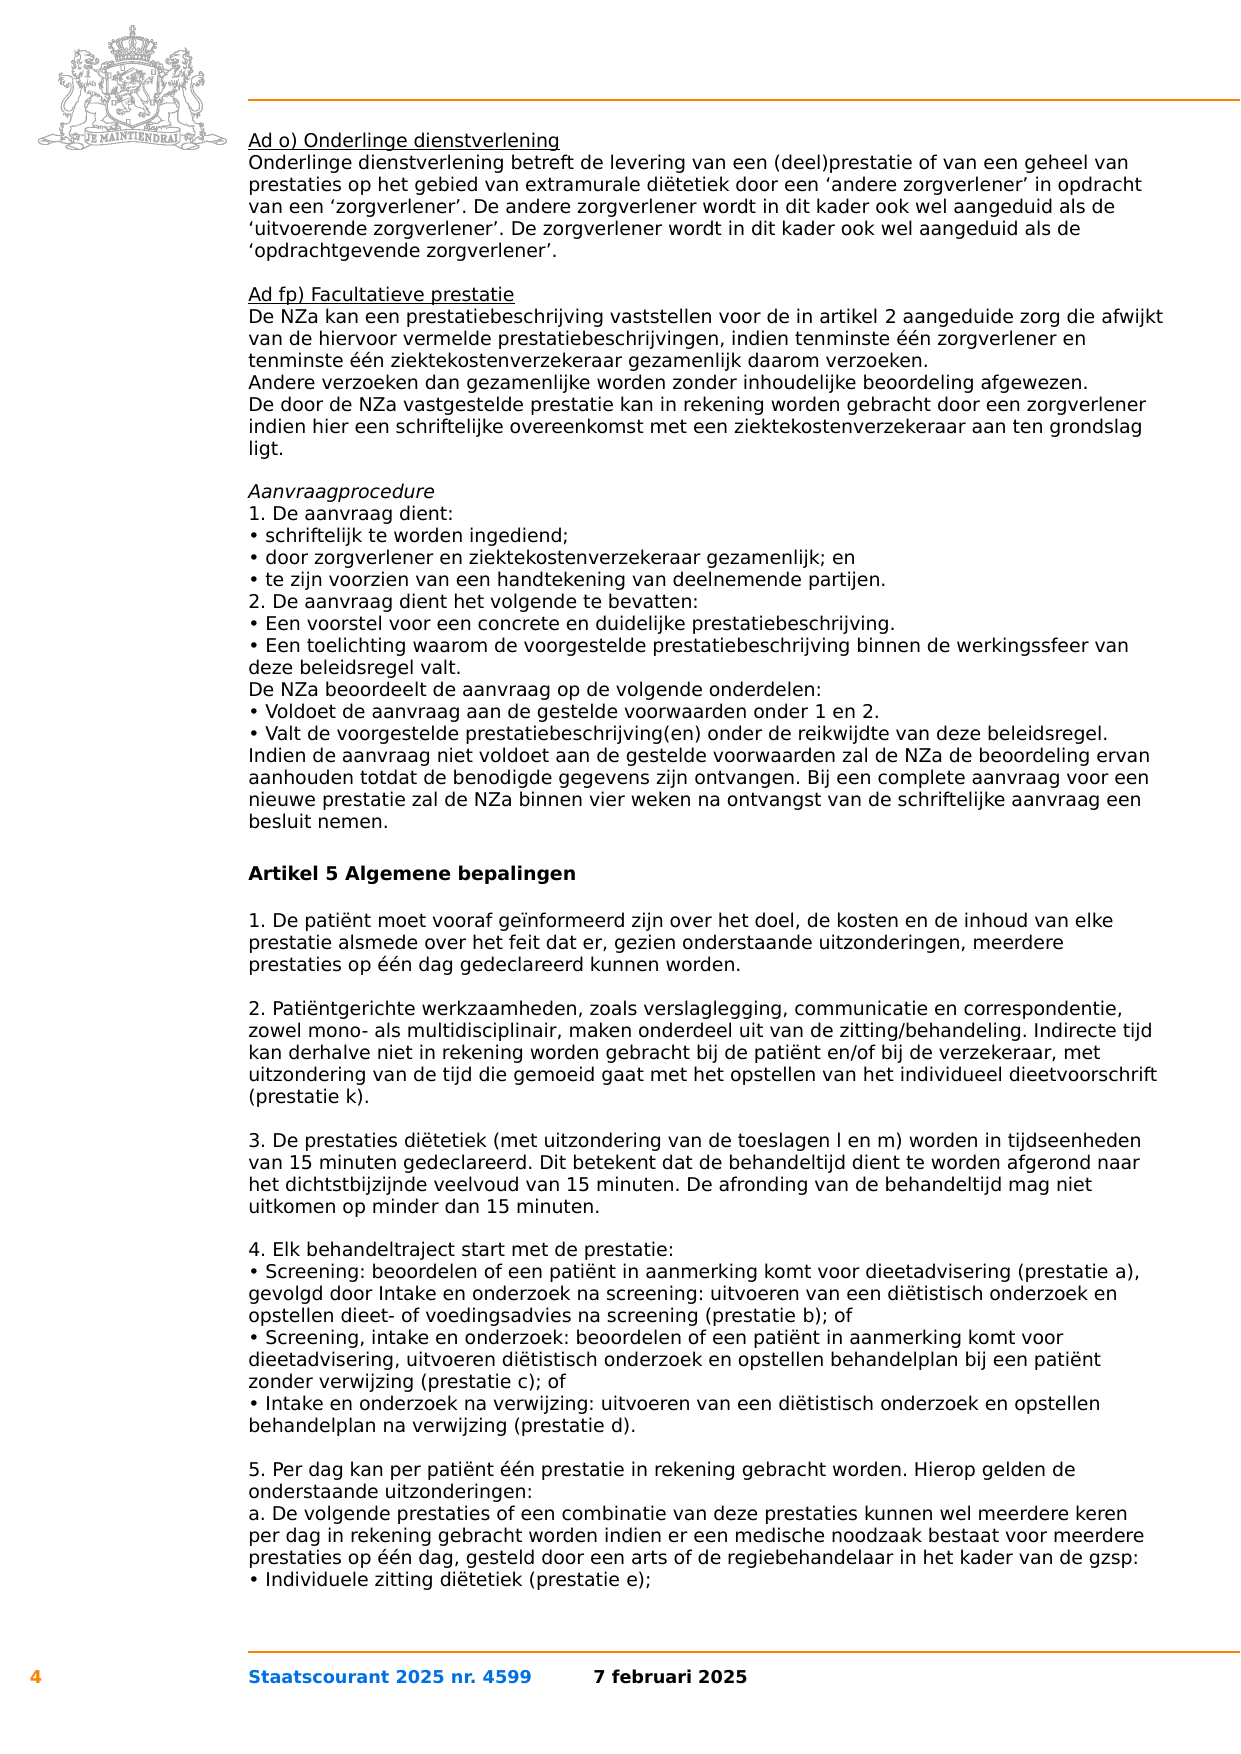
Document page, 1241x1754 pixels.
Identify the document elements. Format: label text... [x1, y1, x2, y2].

text De NZa kan een prestatiebeschrijving vaststellen voor de in artikel 2 aangeduide zorg die afwijkt van de hiervoor vermelde prestatiebeschrijvingen, indien tenminste één zorgverlener en tenminste één ziektekostenverzekeraar gezamenlijk daarom verzoeken. [248, 306, 1163, 372]
text • Individuele zitting diëtetiek (prestatie e); [248, 1569, 1163, 1591]
text • Screening, intake en onderzoek: beoordelen of een patiënt in aanmerking komt voor dieetadvisering, uitvoeren diëtistisch onderzoek en opstellen behandelplan bij een patiënt zonder verwijzing (prestatie c); of [248, 1327, 1163, 1393]
text 5. Per dag kan per patiënt één prestatie in rekening gebracht worden. Hierop gelden de onderstaande uitzonderingen: [248, 1459, 1163, 1503]
text • Voldoet de aanvraag aan de gestelde voorwaarden onder 1 en 2. [248, 701, 1163, 723]
text Indien de aanvraag niet voldoet aan de gestelde voorwaarden zal de NZa de beoordeling ervan aanhouden totdat de benodigde gegevens zijn ontvangen. Bij een complete aanvraag voor een nieuwe prestatie zal de NZa binnen vier weken na ontvangst van de schriftelijke aanvraag een besluit nemen. [248, 745, 1163, 833]
text 1. De aanvraag dient: [248, 503, 1163, 525]
subtitle Ad fp) Facultatieve prestatie [248, 284, 1163, 306]
text • Screening: beoordelen of een patiënt in aanmerking komt voor dieetadvisering (prestatie a), gevolgd door Intake en onderzoek na screening: uitvoeren van een diëtistisch onderzoek en opstellen dieet- of voedingsadvies na screening (prestatie b); of [248, 1261, 1163, 1327]
text 4. Elk behandeltraject start met de prestatie: [248, 1239, 1163, 1261]
text • Intake en onderzoek na verwijzing: uitvoeren van een diëtistisch onderzoek en opstellen behandelplan na verwijzing (prestatie d). [248, 1393, 1163, 1437]
text 2. De aanvraag dient het volgende te bevatten: [248, 591, 1163, 613]
text 1. De patiënt moet vooraf geïnformeerd zijn over het doel, de kosten en de inhoud van elke prestatie alsmede over het feit dat er, gezien onderstaande uitzonderingen, meerdere prestaties op één dag gedeclareerd kunnen worden. [248, 910, 1163, 976]
text a. De volgende prestaties of een combinatie van deze prestaties kunnen wel meerdere keren per dag in rekening gebracht worden indien er een medische noodzaak bestaat voor meerdere prestaties op één dag, gesteld door een arts of de regiebehandelaar in het kader van de gzsp: [248, 1503, 1163, 1569]
text De NZa beoordeelt de aanvraag op de volgende onderdelen: [248, 679, 1163, 701]
text 3. De prestaties diëtetiek (met uitzondering van de toeslagen l en m) worden in tijdseenheden van 15 minuten gedeclareerd. Dit betekent dat de behandeltijd dient te worden afgerond naar het dichtstbijzijnde veelvoud van 15 minuten. De afronding van de behandeltijd mag niet uitkomen op minder dan 15 minuten. [248, 1129, 1163, 1217]
text Onderlinge dienstverlening betreft de levering van een (deel)prestatie of van een geheel van prestaties op het gebied van extramurale diëtetiek door een ‘andere zorgverlener’ in opdracht van een ‘zorgverlener’. De andere zorgverlener wordt in dit kader ook wel aangeduid als de ‘uitvoerende zorgverlener’. De zorgverlener wordt in dit kader ook wel aangeduid als de ‘opdrachtgevende zorgverlener’. [248, 152, 1163, 262]
subtitle Aanvraagprocedure [248, 481, 1163, 503]
text 2. Patiëntgerichte werkzaamheden, zoals verslaglegging, communicatie en correspondentie, zowel mono- als multidisciplinair, maken onderdeel uit van de zitting/behandeling. Indirecte tijd kan derhalve niet in rekening worden gebracht bij de patiënt en/of bij de verzekeraar, met uitzondering van de tijd die gemoeid gaat met het opstellen van het individueel dieetvoorschrift (prestatie k). [248, 998, 1163, 1108]
subtitle Ad o) Onderlinge dienstverlening [248, 130, 1163, 152]
text De door de NZa vastgestelde prestatie kan in rekening worden gebracht door een zorgverlener indien hier een schriftelijke overeenkomst met een ziektekostenverzekeraar aan ten grondslag ligt. [248, 393, 1163, 459]
text • Een voorstel voor een concrete en duidelijke prestatiebeschrijving. [248, 613, 1163, 635]
picture [38, 25, 227, 150]
text • door zorgverlener en ziektekostenverzekeraar gezamenlijk; en [248, 547, 1163, 569]
text • schriftelijk te worden ingediend; [248, 525, 1163, 547]
subtitle Artikel 5 Algemene bepalingen [248, 863, 1163, 885]
text • te zijn voorzien van een handtekening van deelnemende partijen. [248, 569, 1163, 591]
text • Een toelichting waarom de voorgestelde prestatiebeschrijving binnen de werkingssfeer van deze beleidsregel valt. [248, 635, 1163, 679]
text Andere verzoeken dan gezamenlijke worden zonder inhoudelijke beoordeling afgewezen. [248, 372, 1163, 393]
text • Valt de voorgestelde prestatiebeschrijving(en) onder de reikwijdte van deze beleidsregel. [248, 723, 1163, 745]
